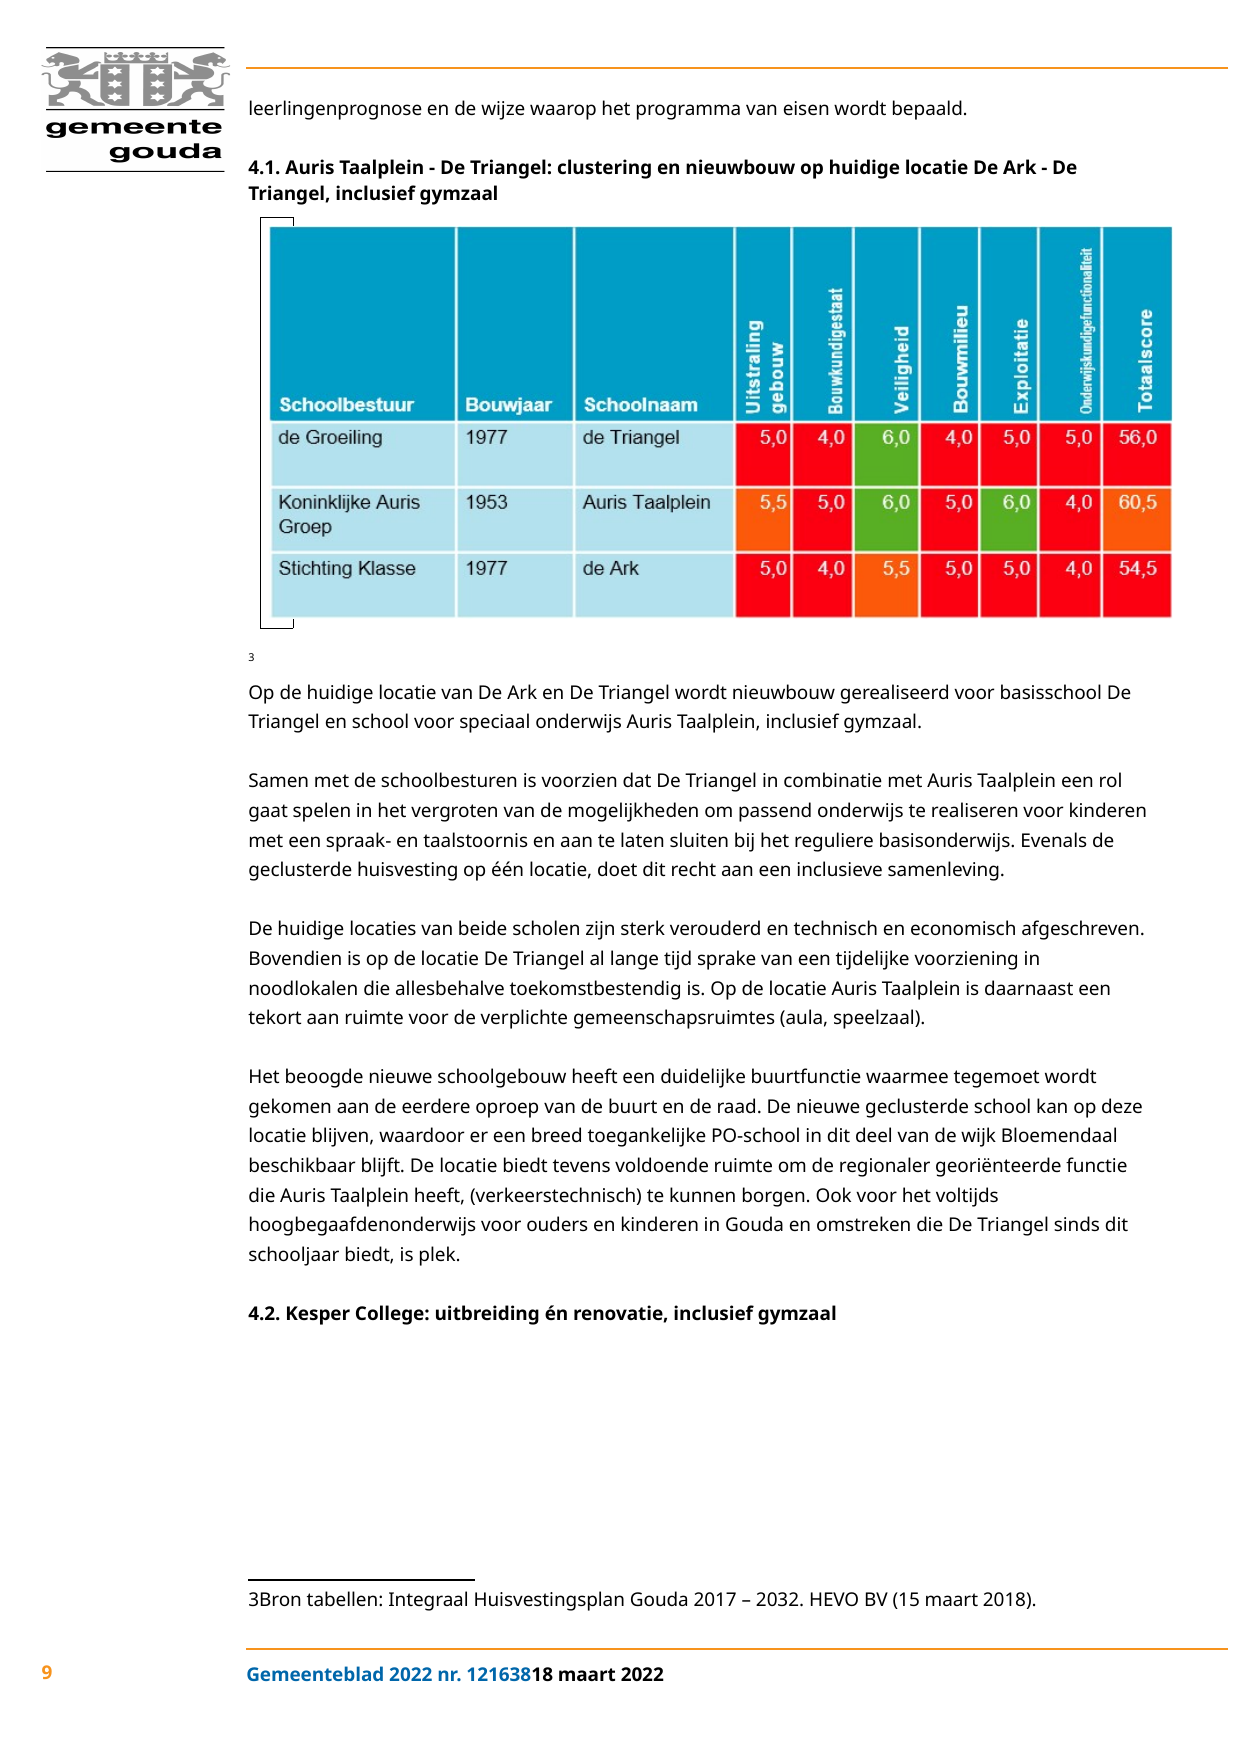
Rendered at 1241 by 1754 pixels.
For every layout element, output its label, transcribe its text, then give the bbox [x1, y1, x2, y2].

text Samen met de schoolbesturen is voorzien dat De Triangel in combinatie met Auris Taalplein een rol gaat spelen in het vergroten van de mogelijkheden om passend onderwijs te realiseren voor kinderen met een spraak- en taalstoornis en aan te laten sluiten bij het reguliere basisonderwijs. Evenals de geclusterde huisvesting op één locatie, doet dit recht aan een inclusieve samenleving. [248, 768, 1152, 882]
text Bron tabellen: Integraal Huisvestingsplan Gouda 2017 – 2032. HEVO BV (15 maart 2018). [248, 1586, 1152, 1612]
picture [41, 47, 231, 172]
text Het beoogde nieuwe schoolgebouw heeft een duidelijke buurtfunctie waarmee tegemoet wordt gekomen aan de eerdere oproep van de buurt en de raad. De nieuwe geclusterde school kan op deze locatie blijven, waardoor er een breed toegankelijke PO-school in dit deel van de wijk Bloemendaal beschikbaar blijft. De locatie biedt tevens voldoende ruimte om de regionaler georiënteerde functie die Auris Taalplein heeft, (verkeerstechnisch) te kunnen borgen. Ook voor het voltijds hoogbegaafdenonderwijs voor ouders en kinderen in Gouda en omstreken die De Triangel sinds dit schooljaar biedt, is plek. [248, 1063, 1152, 1267]
text De huidige locaties van beide scholen zijn sterk verouderd en technisch en economisch afgeschreven. Bovendien is op de locatie De Triangel al lange tijd sprake van een tijdelijke voorziening in noodlokalen die allesbehalve toekomstbestendig is. Op de locatie Auris Taalplein is daarnaast een tekort aan ruimte voor de verplichte gemeenschapsruimtes (aula, speelzaal). [248, 916, 1152, 1030]
text leerlingenprognose en de wijze waarop het programma van eisen wordt bepaald. [248, 95, 1152, 121]
picture [268, 226, 1173, 619]
text 4.1. Auris Taalplein - De Triangel: clustering en nieuwbouw op huidige locatie De Ark - De Triangel, inclusief gymzaal [248, 154, 1152, 205]
text 4.2. Kesper College: uitbreiding én renovatie, inclusief gymzaal [248, 1300, 1152, 1326]
text Op de huidige locatie van De Ark en De Triangel wordt nieuwbouw gerealiseerd voor basisschool De Triangel en school voor speciaal onderwijs Auris Taalplein, inclusief gymzaal. [248, 679, 1152, 734]
